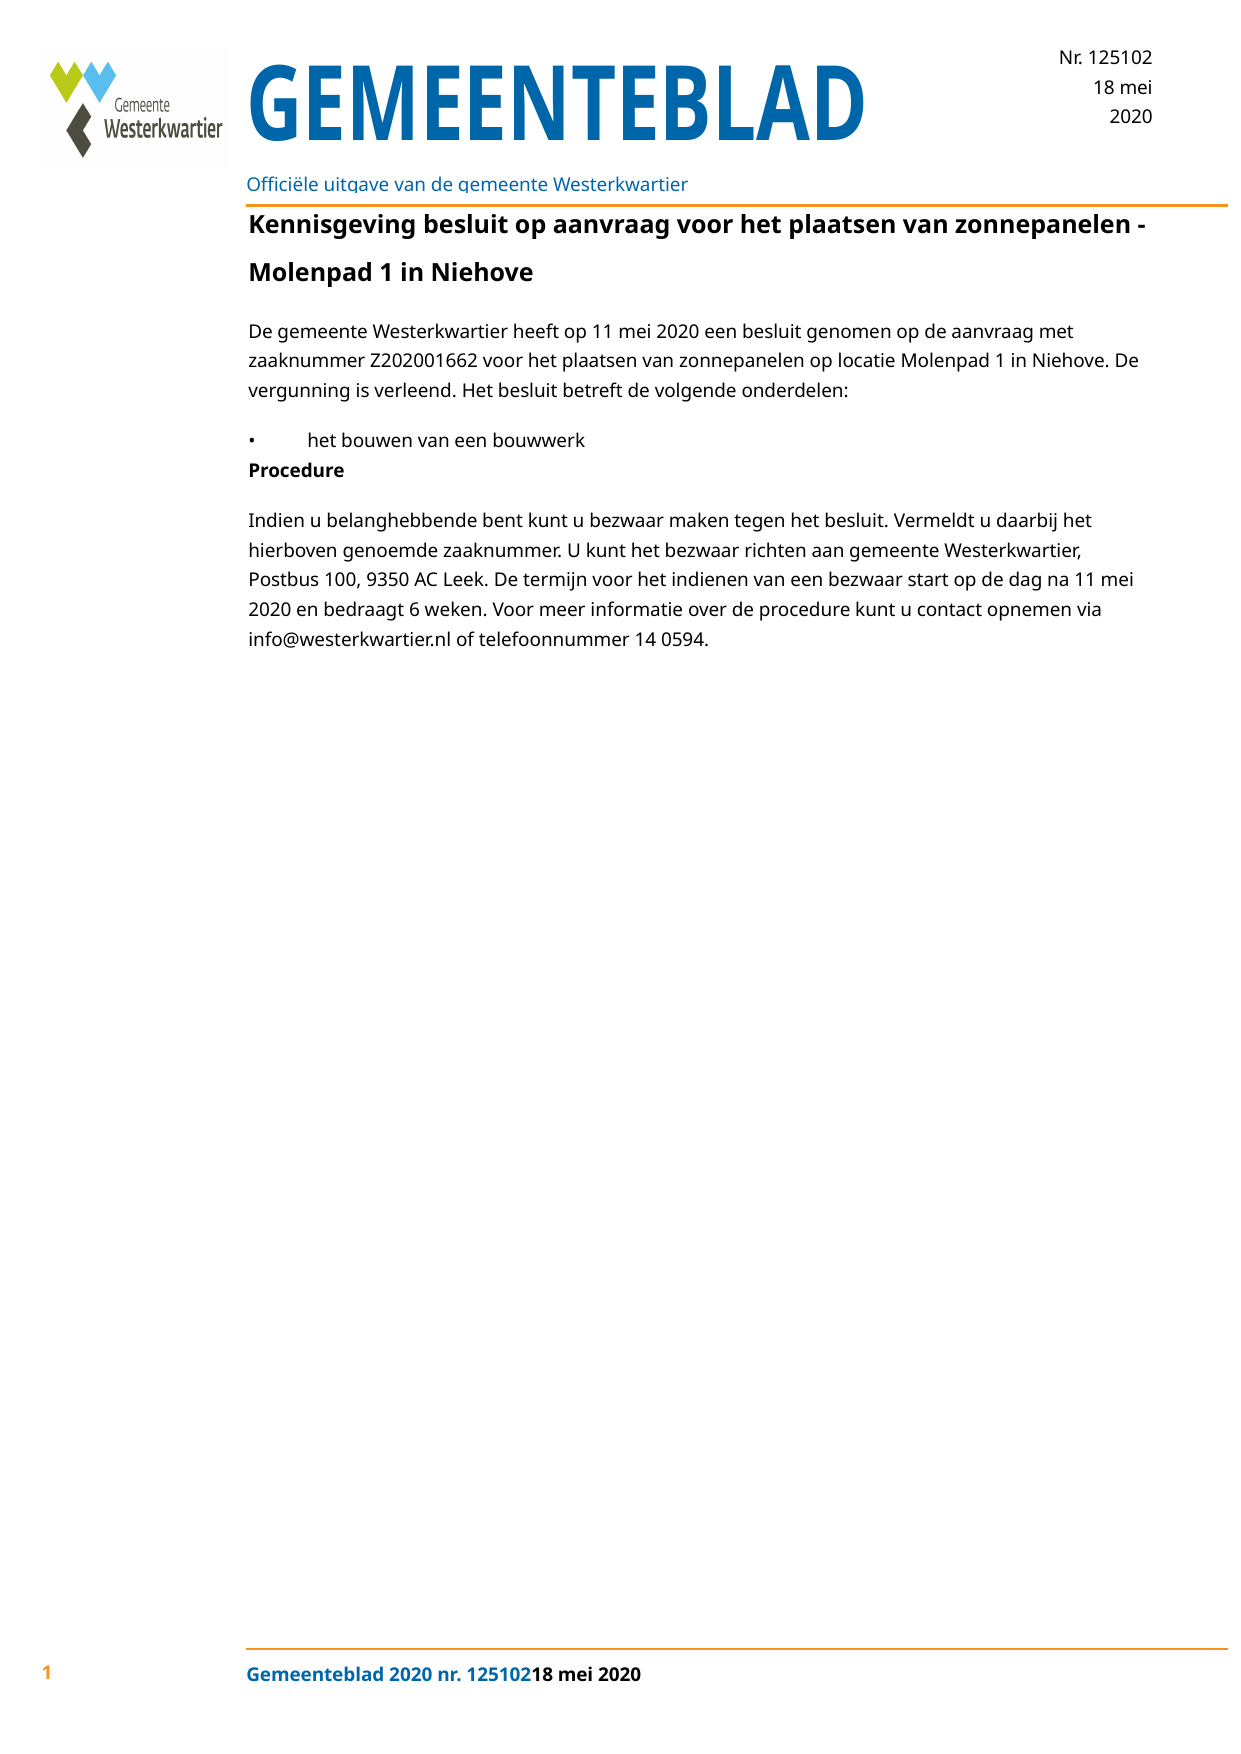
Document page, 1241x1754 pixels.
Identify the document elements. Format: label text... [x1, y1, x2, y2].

text Procedure [248, 457, 1152, 483]
text Kennisgeving besluit op aanvraag voor het plaatsen van zonnepanelen - Molenpad 1 in Niehove [248, 207, 1152, 288]
picture [41, 47, 231, 172]
text Indien u belanghebbende bent kunt u bezwaar maken tegen het besluit. Vermeldt u daarbij het hierboven genoemde zaaknummer. U kunt het bezwaar richten aan gemeente Westerkwartier, Postbus 100, 9350 AC Leek. De termijn voor het indienen van een bezwaar start op de dag na 11 mei 2020 en bedraagt 6 weken. Voor meer informatie over de procedure kunt u contact opnemen via info@westerkwartier.nl of telefoonnummer 14 0594. [248, 507, 1152, 652]
text De gemeente Westerkwartier heeft op 11 mei 2020 een besluit genomen op de aanvraag met zaaknummer Z202001662 voor het plaatsen van zonnepanelen op locatie Molenpad 1 in Niehove. De vergunning is verleend. Het besluit betreft de volgende onderdelen: [248, 318, 1152, 403]
list het bouwen van een bouwwerk [248, 427, 1152, 453]
